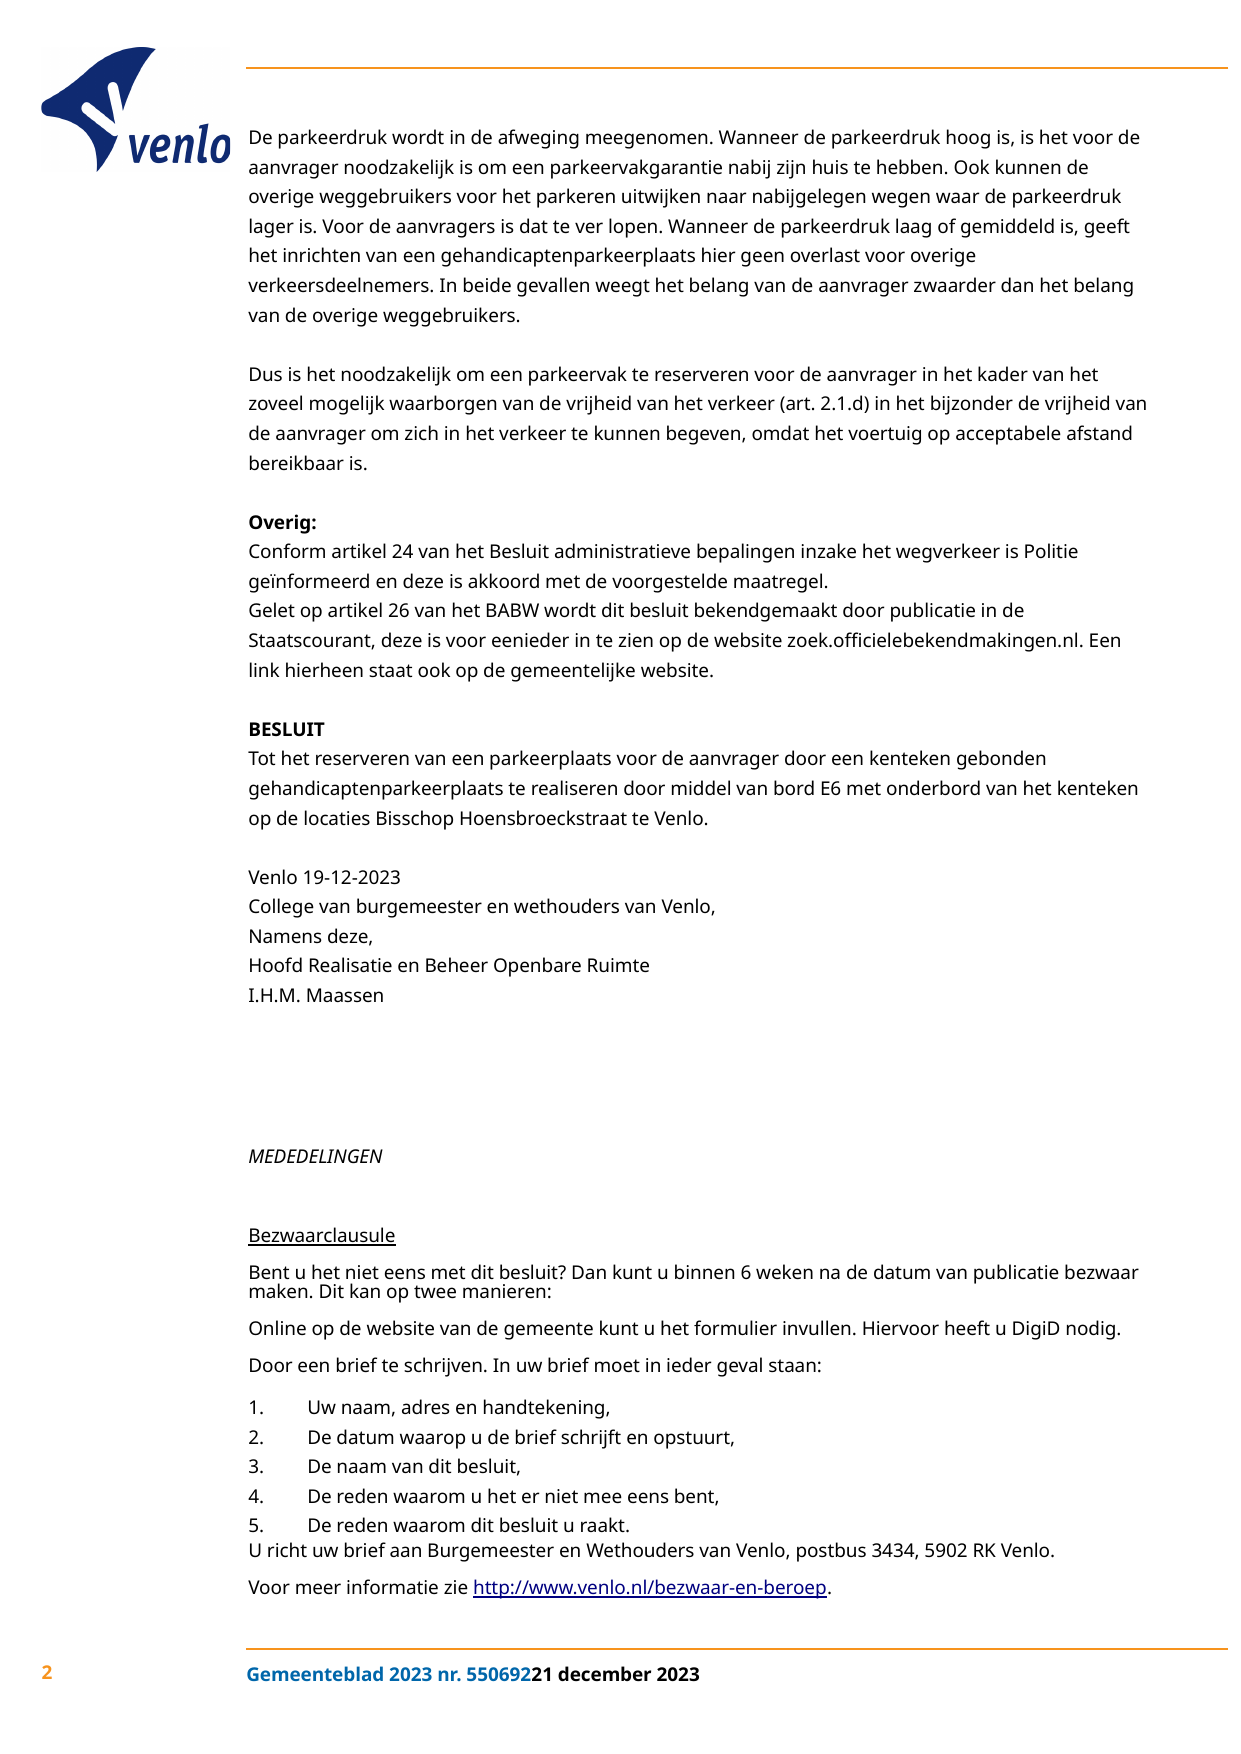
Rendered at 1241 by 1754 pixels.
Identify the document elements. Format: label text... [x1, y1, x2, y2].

list De naam van dit besluit, [248, 1453, 1152, 1479]
text De parkeerdruk wordt in de afweging meegenomen. Wanneer de parkeerdruk hoog is, is het voor de aanvrager noodzakelijk is om een parkeervakgarantie nabij zijn huis te hebben. Ook kunnen de overige weggebruikers voor het parkeren uitwijken naar nabijgelegen wegen waar de parkeerdruk lager is. Voor de aanvragers is dat te ver lopen. Wanneer de parkeerdruk laag of gemiddeld is, geeft het inrichten van een gehandicaptenparkeerplaats hier geen overlast voor overige verkeersdeelnemers. In beide gevallen weegt het belang van de aanvrager zwaarder dan het belang van de overige weggebruikers. [248, 124, 1152, 328]
text BESLUIT [248, 716, 1152, 742]
text Namens deze, [248, 923, 1152, 949]
text Voor meer informatie zie http://www.venlo.nl/bezwaar-en-beroep. [248, 1579, 1152, 1598]
text Gelet op artikel 26 van het BABW wordt dit besluit bekendgemaakt door publicatie in de Staatscourant, deze is voor eenieder in te zien op de website zoek.officielebekendmakingen.nl. Een link hierheen staat ook op de gemeentelijke website. [248, 598, 1152, 683]
text Dus is het noodzakelijk om een parkeervak te reserveren voor de aanvrager in het kader van het zoveel mogelijk waarborgen van de vrijheid van het verkeer (art. 2.1.d) in het bijzonder de vrijheid van de aanvrager om zich in het verkeer te kunnen begeven, omdat het voertuig op acceptabele afstand bereikbaar is. [248, 361, 1152, 476]
list Uw naam, adres en handtekening, [248, 1394, 1152, 1420]
text MEDEDELINGEN [248, 1144, 1152, 1169]
list De datum waarop u de brief schrijft en opstuurt, [248, 1424, 1152, 1449]
text Bezwaarclausule [248, 1227, 1152, 1246]
text Conform artikel 24 van het Besluit administratieve bepalingen inzake het wegverkeer is Politie geïnformeerd en deze is akkoord met de voorgestelde maatregel. [248, 538, 1152, 594]
text Overig: [248, 509, 1152, 535]
text Hoofd Realisatie en Beheer Openbare Ruimte [248, 953, 1152, 978]
text Venlo 19-12-2023 [248, 864, 1152, 890]
text College van burgemeester en wethouders van Venlo, [248, 893, 1152, 919]
text I.H.M. Maassen [248, 982, 1152, 1008]
text Door een brief te schrijven. In uw brief moet in ieder geval staan: [248, 1357, 1152, 1377]
text Tot het reserveren van een parkeerplaats voor de aanvrager door een kenteken gebonden gehandicaptenparkeerplaats te realiseren door middel van bord E6 met onderbord van het kenteken op de locaties Bisschop Hoensbroeckstraat te Venlo. [248, 746, 1152, 831]
text Online op de website van de gemeente kunt u het formulier invullen. Hiervoor heeft u DigiD nodig. [248, 1320, 1152, 1339]
picture [41, 47, 231, 172]
list De reden waarom u het er niet mee eens bent, [248, 1483, 1152, 1509]
text U richt uw brief aan Burgemeester en Wethouders van Venlo, postbus 3434, 5902 RK Venlo. [248, 1542, 1152, 1561]
text Bent u het niet eens met dit besluit? Dan kunt u binnen 6 weken na de datum van publicatie bezwaar maken. Dit kan op twee manieren: [248, 1264, 1152, 1303]
list De reden waarom dit besluit u raakt. [248, 1513, 1152, 1538]
